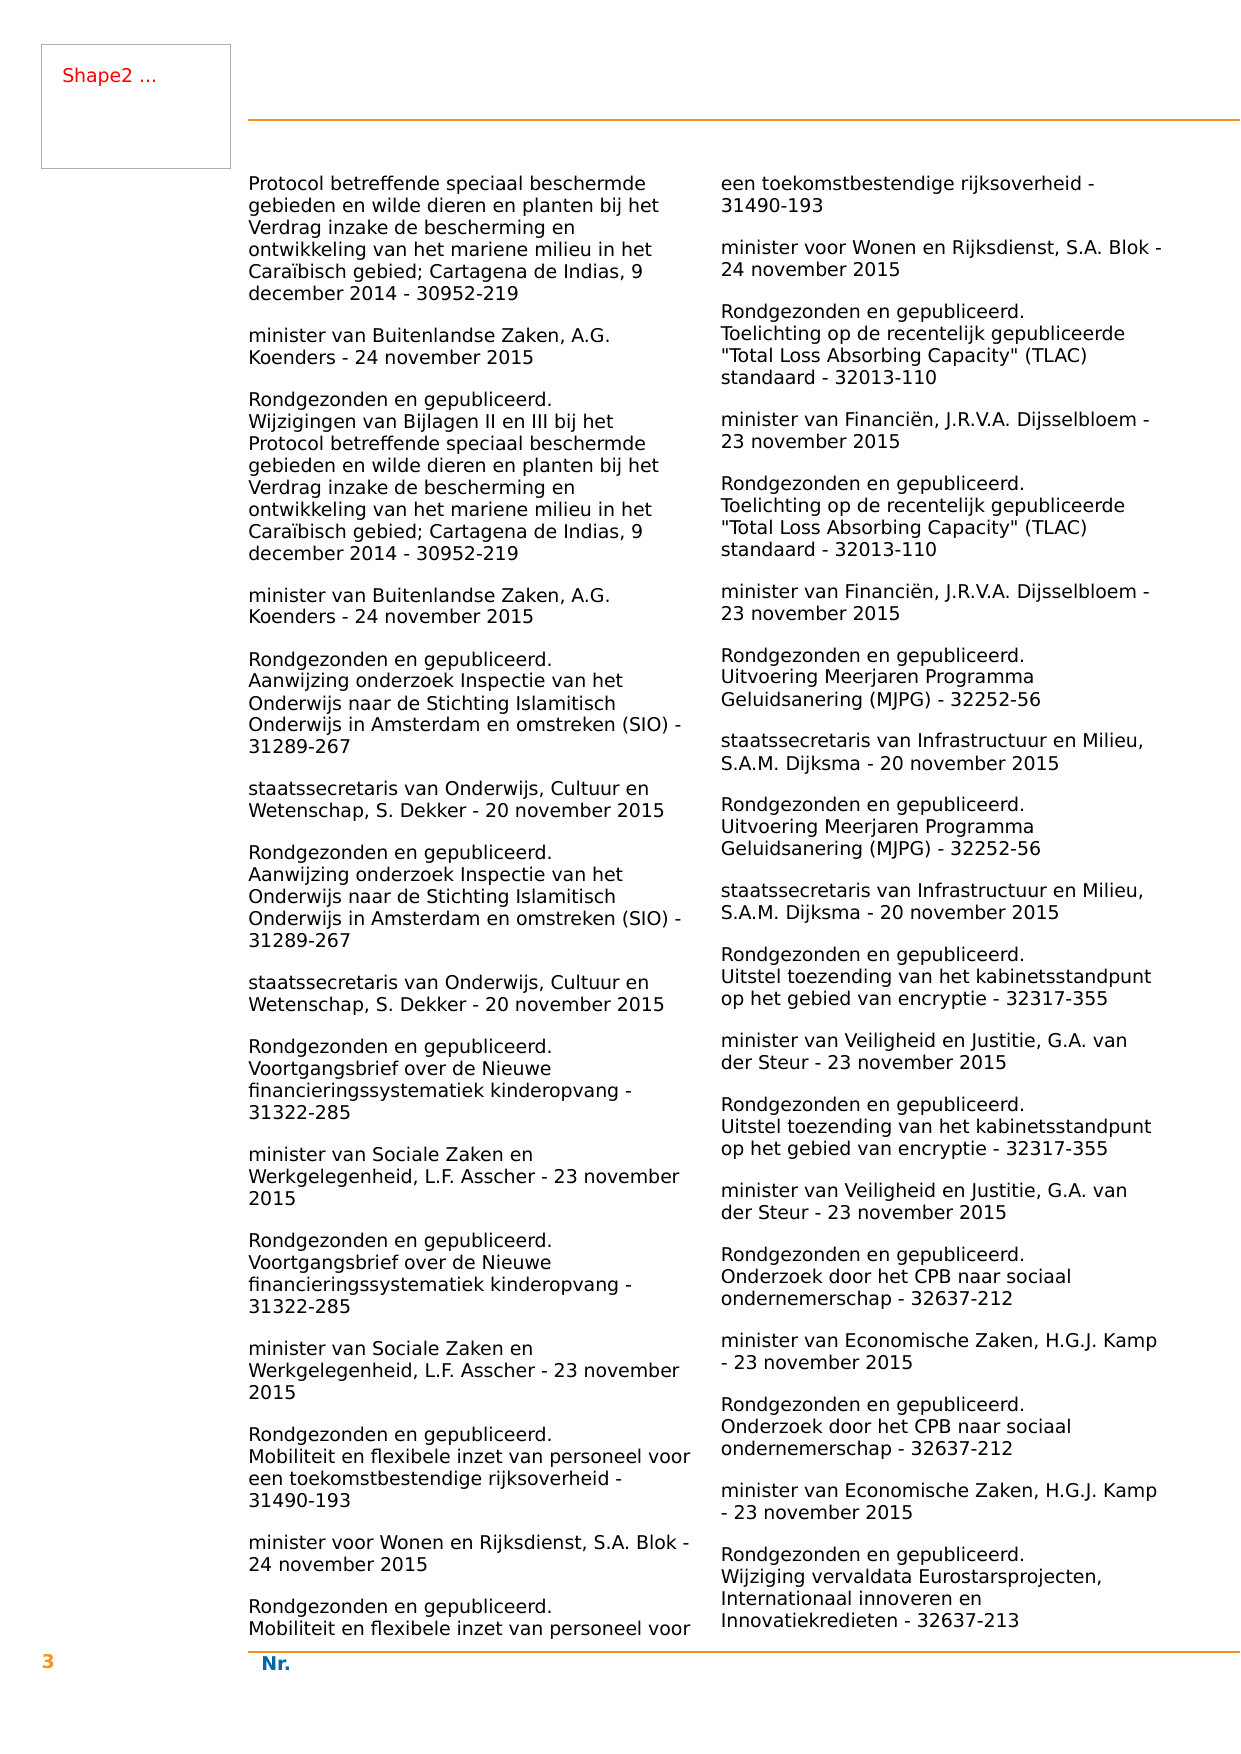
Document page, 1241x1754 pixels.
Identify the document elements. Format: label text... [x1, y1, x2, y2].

text Toelichting op de recentelijk gepubliceerde "Total Loss Absorbing Capacity" (TLAC) standaard - 32013-110 [721, 494, 1163, 561]
text minister van Buitenlandse Zaken, A.G. Koenders - 24 november 2015 [248, 584, 691, 628]
text Mobiliteit en flexibele inzet van personeel voor een toekomstbestendige rijksoverheid - 31490-193 [248, 1446, 691, 1512]
text minister van Sociale Zaken en Werkgelegenheid, L.F. Asscher - 23 november 2015 [248, 1144, 691, 1210]
text Rondgezonden en gepubliceerd. [721, 644, 1163, 666]
text Rondgezonden en gepubliceerd. [248, 1230, 691, 1252]
text Rondgezonden en gepubliceerd. [248, 1036, 691, 1058]
text Aanwijzing onderzoek Inspectie van het Onderwijs naar de Stichting Islamitisch Onderwijs in Amsterdam en omstreken (SIO) - 31289-267 [248, 670, 691, 758]
text minister van Financiën, J.R.V.A. Dijsselbloem - 23 november 2015 [721, 581, 1163, 624]
text Rondgezonden en gepubliceerd. [721, 1094, 1163, 1116]
text staatssecretaris van Onderwijs, Cultuur en Wetenschap, S. Dekker - 20 november 2015 [248, 778, 691, 822]
text Rondgezonden en gepubliceerd. [721, 1544, 1163, 1566]
text Rondgezonden en gepubliceerd. [721, 473, 1163, 494]
text Rondgezonden en gepubliceerd. [721, 301, 1163, 323]
text Toelichting op de recentelijk gepubliceerde "Total Loss Absorbing Capacity" (TLAC) standaard - 32013-110 [721, 323, 1163, 389]
text Rondgezonden en gepubliceerd. [721, 794, 1163, 816]
text Voortgangsbrief over de Nieuwe financieringssystematiek kinderopvang - 31322-285 [248, 1252, 691, 1318]
text minister van Veiligheid en Justitie, G.A. van der Steur - 23 november 2015 [721, 1030, 1163, 1074]
text minister van Veiligheid en Justitie, G.A. van der Steur - 23 november 2015 [721, 1180, 1163, 1224]
text Rondgezonden en gepubliceerd. [721, 1394, 1163, 1416]
text minister voor Wonen en Rijksdienst, S.A. Blok - 24 november 2015 [248, 1532, 691, 1576]
text Uitstel toezending van het kabinetsstandpunt op het gebied van encryptie - 32317-355 [721, 966, 1163, 1010]
text Wijzigingen van Bijlagen II en III bij het Protocol betreffende speciaal beschermde gebieden en wilde dieren en planten bij het Verdrag inzake de bescherming en ontwikkeling van het mariene milieu in het Caraïbisch gebied; Cartagena de Indias, 9 december 2014 - 30952-219 [248, 411, 691, 564]
text minister van Sociale Zaken en Werkgelegenheid, L.F. Asscher - 23 november 2015 [248, 1338, 691, 1404]
text Rondgezonden en gepubliceerd. [248, 1424, 691, 1446]
text Uitvoering Meerjaren Programma Geluidsanering (MJPG) - 32252-56 [721, 666, 1163, 710]
text minister van Buitenlandse Zaken, A.G. Koenders - 24 november 2015 [248, 325, 691, 369]
text minister voor Wonen en Rijksdienst, S.A. Blok - 24 november 2015 [721, 237, 1163, 281]
text Rondgezonden en gepubliceerd. [721, 944, 1163, 966]
text staatssecretaris van Onderwijs, Cultuur en Wetenschap, S. Dekker - 20 november 2015 [248, 972, 691, 1016]
text Aanwijzing onderzoek Inspectie van het Onderwijs naar de Stichting Islamitisch Onderwijs in Amsterdam en omstreken (SIO) - 31289-267 [248, 864, 691, 952]
text Onderzoek door het CPB naar sociaal ondernemerschap - 32637-212 [721, 1416, 1163, 1460]
text Onderzoek door het CPB naar sociaal ondernemerschap - 32637-212 [721, 1266, 1163, 1310]
text Rondgezonden en gepubliceerd. [721, 1244, 1163, 1266]
text Rondgezonden en gepubliceerd. [248, 389, 691, 411]
text Wijziging vervaldata Eurostarsprojecten, Internationaal innoveren en Innovatiekredieten - 32637-213 [721, 1566, 1163, 1632]
text Rondgezonden en gepubliceerd. [248, 648, 691, 670]
text minister van Economische Zaken, H.G.J. Kamp - 23 november 2015 [721, 1480, 1163, 1524]
text een toekomstbestendige rijksoverheid - 31490-193 [721, 173, 1163, 217]
text Mobiliteit en flexibele inzet van personeel voor [248, 1618, 691, 1640]
text Rondgezonden en gepubliceerd. [248, 842, 691, 864]
text minister van Economische Zaken, H.G.J. Kamp - 23 november 2015 [721, 1330, 1163, 1374]
text Uitvoering Meerjaren Programma Geluidsanering (MJPG) - 32252-56 [721, 816, 1163, 860]
text Uitstel toezending van het kabinetsstandpunt op het gebied van encryptie - 32317-355 [721, 1116, 1163, 1160]
text Rondgezonden en gepubliceerd. [248, 1596, 691, 1618]
text minister van Financiën, J.R.V.A. Dijsselbloem - 23 november 2015 [721, 409, 1163, 453]
text staatssecretaris van Infrastructuur en Milieu, S.A.M. Dijksma - 20 november 2015 [721, 880, 1163, 924]
text Protocol betreffende speciaal beschermde gebieden en wilde dieren en planten bij het Verdrag inzake de bescherming en ontwikkeling van het mariene milieu in het Caraïbisch gebied; Cartagena de Indias, 9 december 2014 - 30952-219 [248, 173, 691, 305]
text Voortgangsbrief over de Nieuwe financieringssystematiek kinderopvang - 31322-285 [248, 1058, 691, 1124]
text staatssecretaris van Infrastructuur en Milieu, S.A.M. Dijksma - 20 november 2015 [721, 730, 1163, 774]
